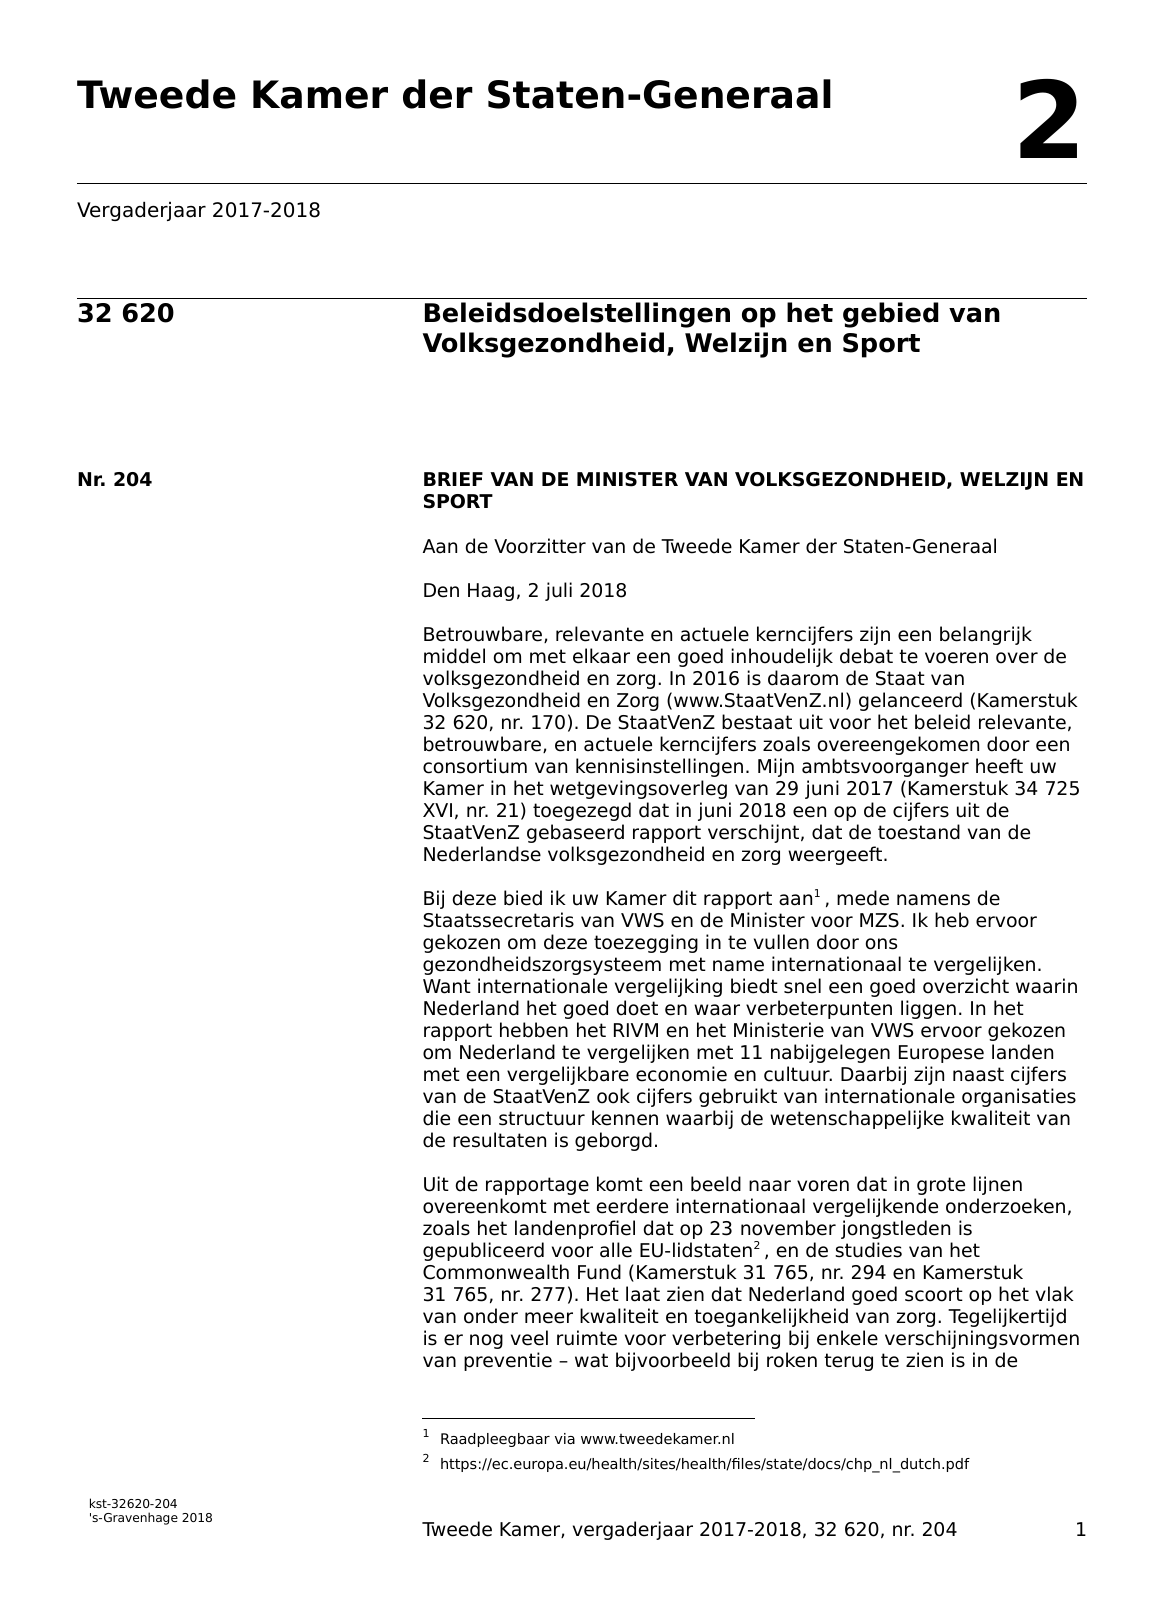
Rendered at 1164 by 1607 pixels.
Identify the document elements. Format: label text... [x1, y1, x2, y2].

text 's-Gravenhage 2018 [88, 1511, 323, 1525]
text https://ec.europa.eu/health/sites/health/files/state/docs/chp_nl_dutch.pdf [422, 1452, 1087, 1474]
table_header Tweede Kamer der Staten-Generaal [77, 59, 886, 183]
text Aan de Voorzitter van de Tweede Kamer der Staten-Generaal [422, 536, 1087, 557]
table_header 2 [886, 59, 1087, 183]
text Uit de rapportage komt een beeld naar voren dat in grote lijnen overeenkomt met eerdere internationaal vergelijkende onderzoeken, zoals het landenprofiel dat op 23 november jongstleden is gepubliceerd voor alle EU-lidstaten, en de studies van het Commonwealth Fund (Kamerstuk 31 765, nr. 294 en Kamerstuk 31 765, nr. 277). Het laat zien dat Nederland goed scoort op het vlak van onder meer kwaliteit en toegankelijkheid van zorg. Tegelijkertijd is er nog veel ruimte voor verbetering bij enkele verschijningsvormen van preventie – wat bijvoorbeeld bij roken terug te zien is in de [422, 1174, 1087, 1372]
table_cell Vergaderjaar 2017-2018 [77, 184, 1087, 298]
subtitle Nr. 204 BRIEF VAN DE MINISTER VAN VOLKSGEZONDHEID, WELZIJN EN SPORT [77, 469, 1087, 513]
text Den Haag, 2 juli 2018 [422, 580, 1087, 602]
text Raadpleegbaar via www.tweedekamer.nl [422, 1427, 1087, 1449]
text kst-32620-204 [88, 1497, 323, 1511]
subtitle 32 620 Beleidsdoelstellingen op het gebied van Volksgezondheid, Welzijn en Sport [77, 299, 1087, 358]
text Bij deze bied ik uw Kamer dit rapport aan, mede namens de Staatssecretaris van VWS en de Minister voor MZS. Ik heb ervoor gekozen om deze toezegging in te vullen door ons gezondheidszorgsysteem met name internationaal te vergelijken. Want internationale vergelijking biedt snel een goed overzicht waarin Nederland het goed doet en waar verbeterpunten liggen. In het rapport hebben het RIVM en het Ministerie van VWS ervoor gekozen om Nederland te vergelijken met 11 nabijgelegen Europese landen met een vergelijkbare economie en cultuur. Daarbij zijn naast cijfers van de StaatVenZ ook cijfers gebruikt van internationale organisaties die een structuur kennen waarbij de wetenschappelijke kwaliteit van de resultaten is geborgd. [422, 888, 1087, 1152]
text Betrouwbare, relevante en actuele kerncijfers zijn een belangrijk middel om met elkaar een goed inhoudelijk debat te voeren over de volksgezondheid en zorg. In 2016 is daarom de Staat van Volksgezondheid en Zorg (www.StaatVenZ.nl) gelanceerd (Kamerstuk 32 620, nr. 170). De StaatVenZ bestaat uit voor het beleid relevante, betrouwbare, en actuele kerncijfers zoals overeengekomen door een consortium van kennisinstellingen. Mijn ambtsvoorganger heeft uw Kamer in het wetgevingsoverleg van 29 juni 2017 (Kamerstuk 34 725 XVI, nr. 21) toegezegd dat in juni 2018 een op de cijfers uit de StaatVenZ gebaseerd rapport verschijnt, dat de toestand van de Nederlandse volksgezondheid en zorg weergeeft. [422, 624, 1087, 866]
